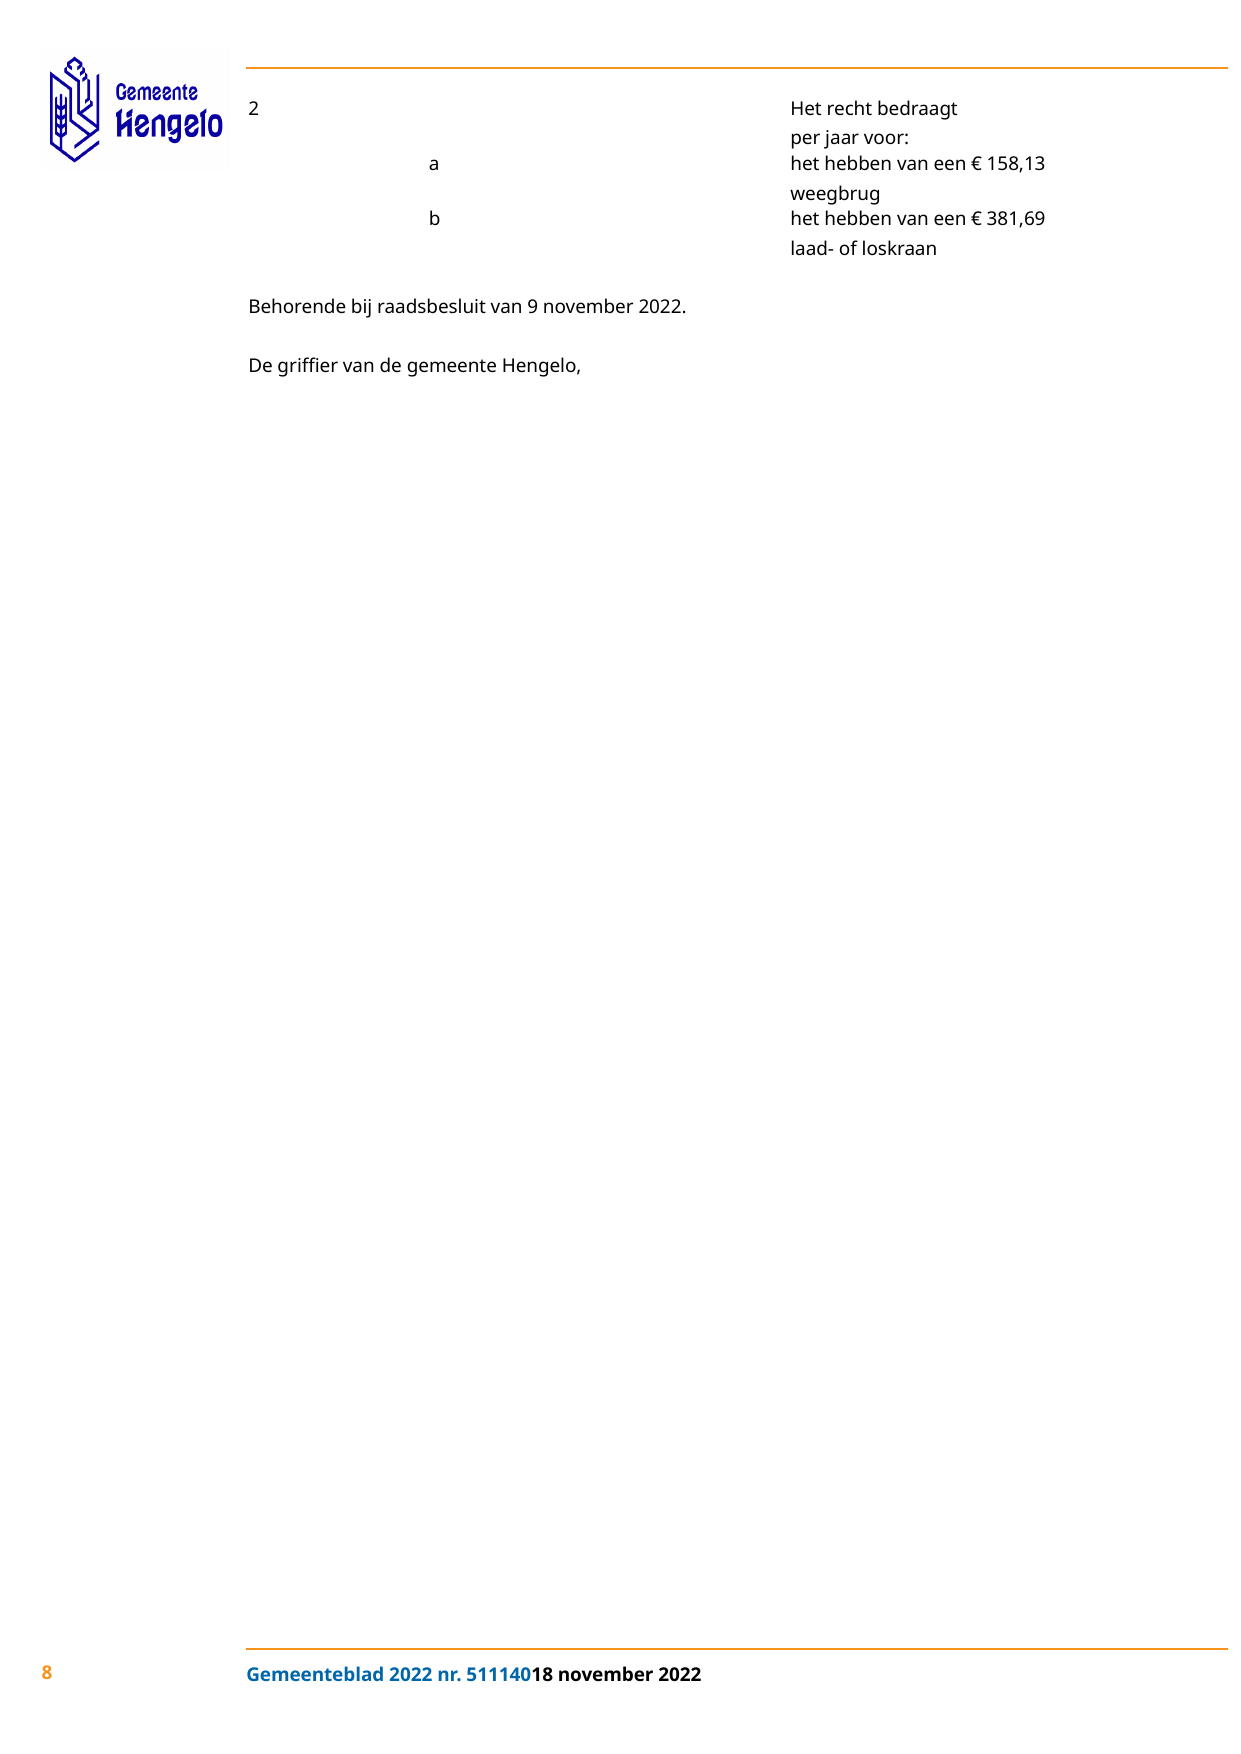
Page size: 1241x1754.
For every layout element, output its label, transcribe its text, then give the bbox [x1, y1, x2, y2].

table_cell [609, 205, 790, 261]
table_cell [971, 95, 1152, 150]
table_cell b [429, 205, 609, 261]
table_cell € 381,69 [971, 205, 1152, 261]
picture [41, 47, 231, 172]
table_cell 2 [248, 95, 429, 150]
text De griffier van de gemeente Hengelo, [248, 353, 1152, 378]
table_cell [248, 150, 429, 205]
table_cell het hebben van een weegbrug [790, 150, 971, 205]
table_cell [609, 150, 790, 205]
table_cell Het recht bedraagt per jaar voor: [790, 95, 971, 150]
table_cell [609, 95, 790, 150]
table_cell het hebben van een laad- of loskraan [790, 205, 971, 261]
table_cell [429, 95, 609, 150]
table_cell a [429, 150, 609, 205]
text Behorende bij raadsbesluit van 9 november 2022. [248, 293, 1152, 319]
table_cell [248, 205, 429, 261]
table_cell € 158,13 [971, 150, 1152, 205]
